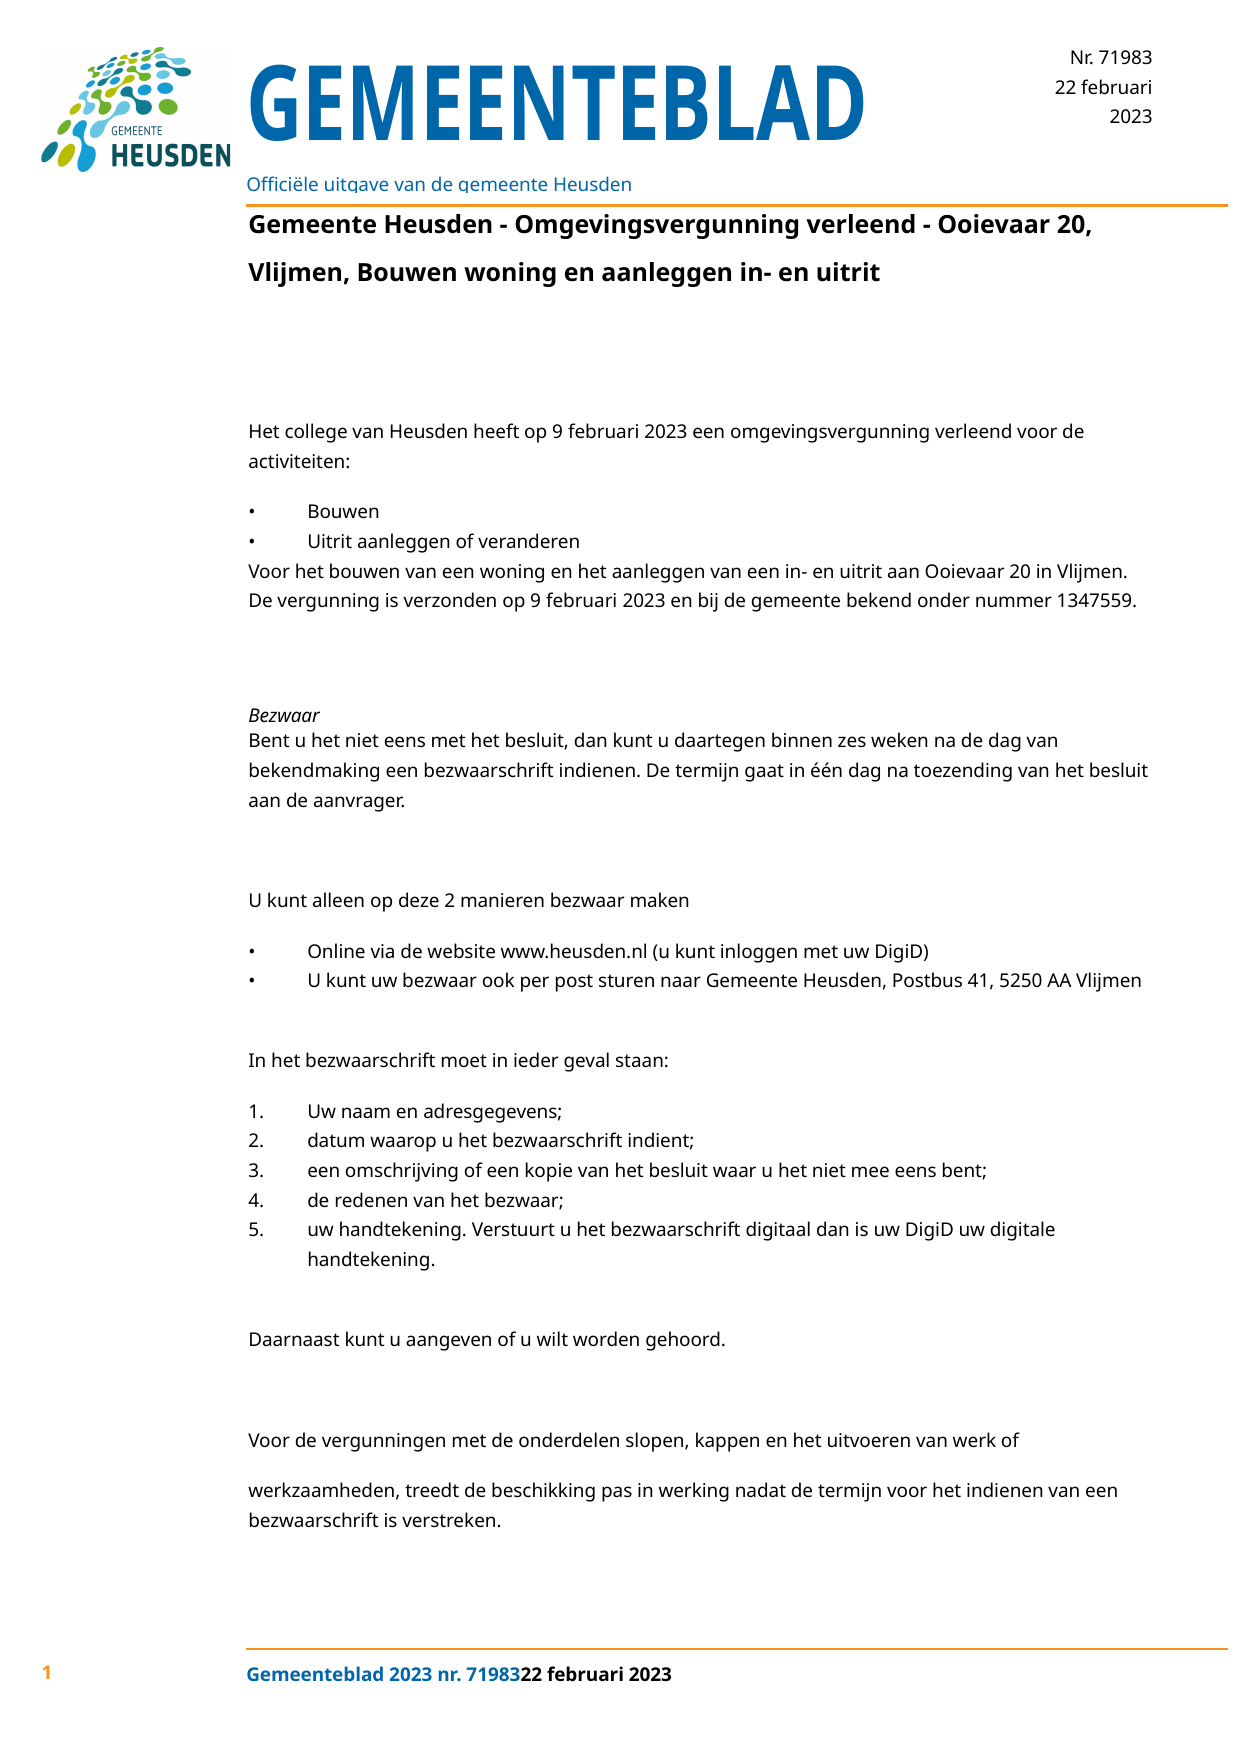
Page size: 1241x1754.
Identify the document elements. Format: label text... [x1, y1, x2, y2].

text Voor het bouwen van een woning en het aanleggen van een in- en uitrit aan Ooievaar 20 in Vlijmen. De vergunning is verzonden op 9 februari 2023 en bij de gemeente bekend onder nummer 1347559. [248, 558, 1152, 613]
list U kunt uw bezwaar ook per post sturen naar Gemeente Heusden, Postbus 41, 5250 AA Vlijmen [248, 968, 1152, 993]
list Bouwen [248, 499, 1152, 524]
text Daarnaast kunt u aangeven of u wilt worden gehoord. [248, 1326, 1152, 1352]
text In het bezwaarschrift moet in ieder geval staan: [248, 1048, 1152, 1073]
text werkzaamheden, treedt de beschikking pas in werking nadat de termijn voor het indienen van een bezwaarschrift is verstreken. [248, 1477, 1152, 1532]
list uw handtekening. Verstuurt u het bezwaarschrift digitaal dan is uw DigiD uw digitale handtekening. [248, 1216, 1152, 1272]
text Bezwaar [248, 702, 1152, 728]
text Bent u het niet eens met het besluit, dan kunt u daartegen binnen zes weken na de dag van bekendmaking een bezwaarschrift indienen. De termijn gaat in één dag na toezending van het besluit aan de aanvrager. [248, 728, 1152, 812]
list Online via de website www.heusden.nl (u kunt inloggen met uw DigiD) [248, 938, 1152, 964]
list Uw naam en adresgegevens; [248, 1098, 1152, 1124]
text U kunt alleen op deze 2 manieren bezwaar maken [248, 888, 1152, 913]
list Uitrit aanleggen of veranderen [248, 528, 1152, 554]
picture [41, 47, 231, 172]
list datum waarop u het bezwaarschrift indient; [248, 1128, 1152, 1153]
text Het college van Heusden heeft op 9 februari 2023 een omgevingsvergunning verleend voor de activiteiten: [248, 419, 1152, 474]
text Gemeente Heusden - Omgevingsvergunning verleend - Ooievaar 20, Vlijmen, Bouwen woning en aanleggen in- en uitrit [248, 207, 1152, 288]
list een omschrijving of een kopie van het besluit waar u het niet mee eens bent; [248, 1157, 1152, 1183]
list de redenen van het bezwaar; [248, 1187, 1152, 1212]
text Voor de vergunningen met de onderdelen slopen, kappen en het uitvoeren van werk of [248, 1427, 1152, 1452]
